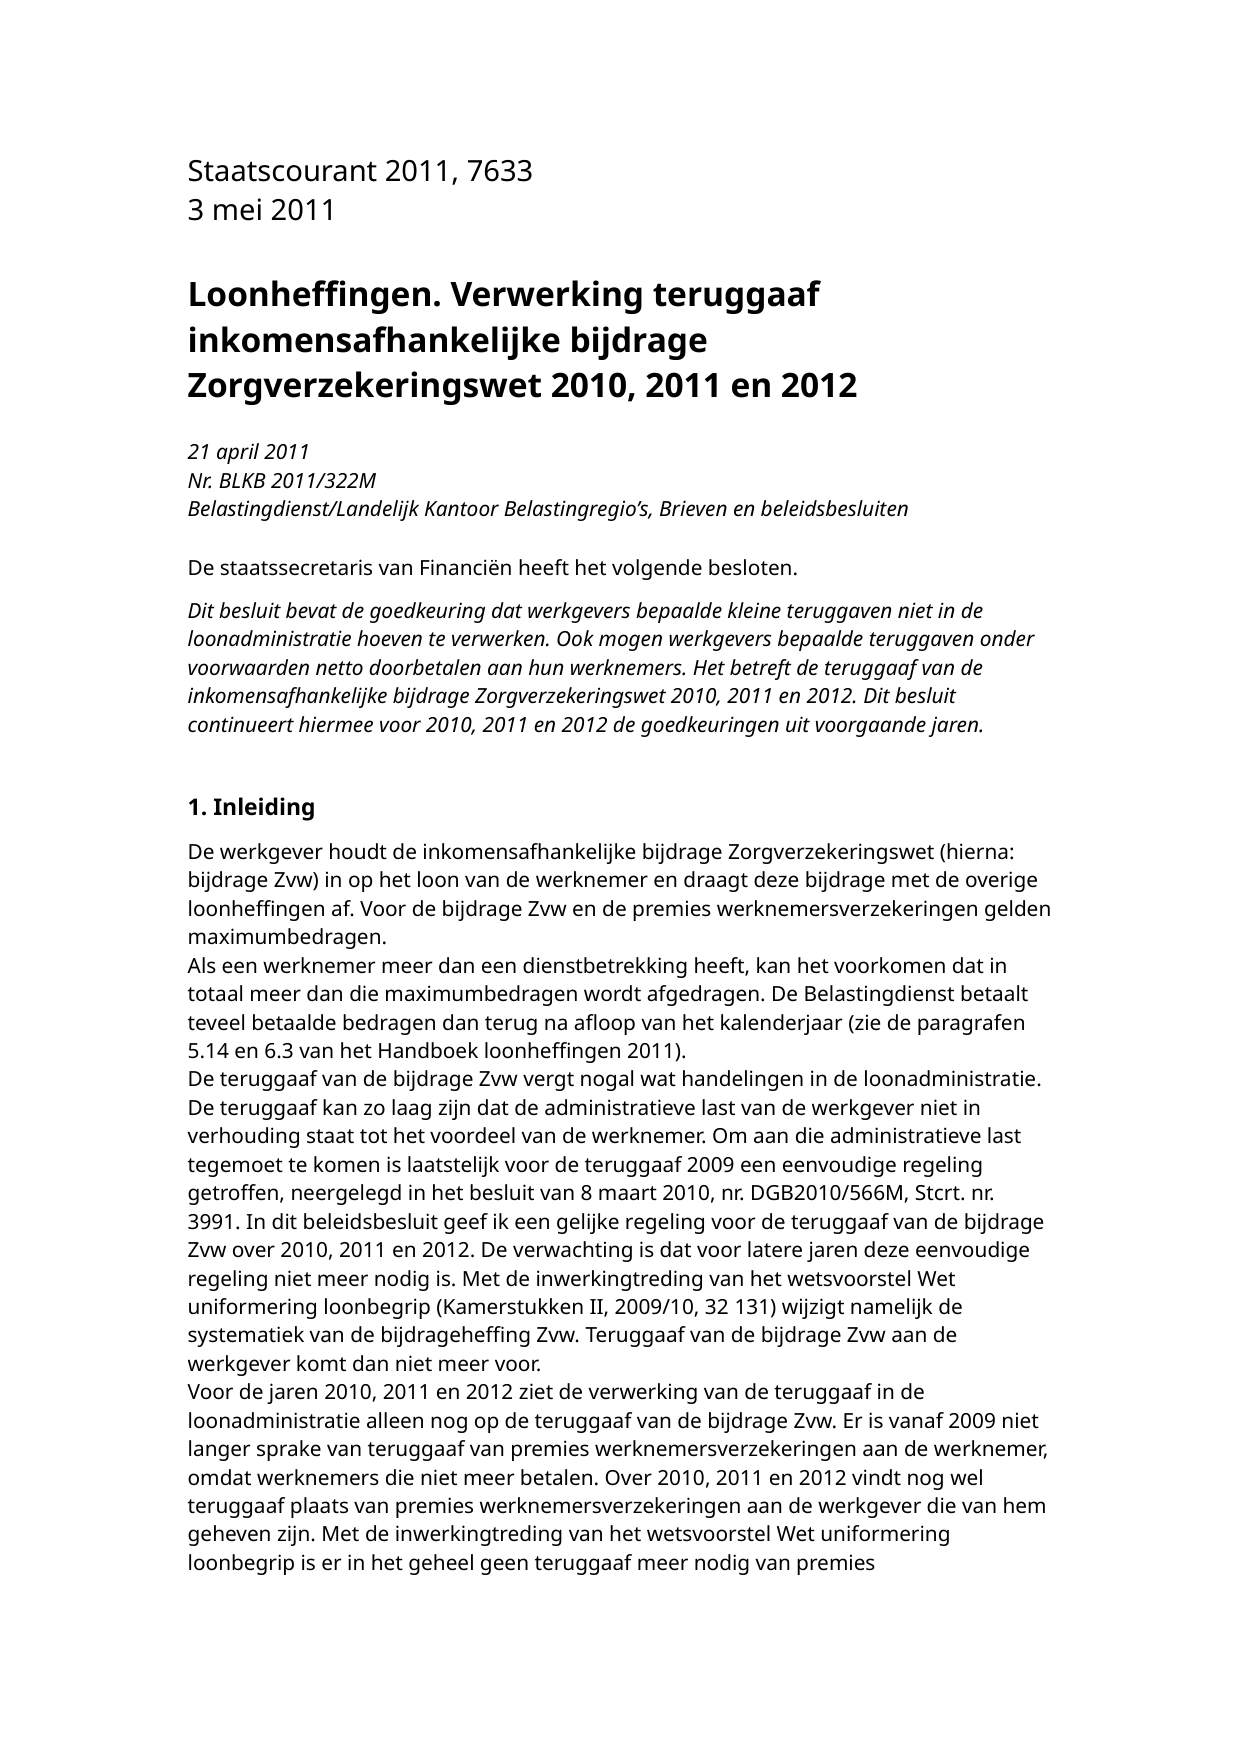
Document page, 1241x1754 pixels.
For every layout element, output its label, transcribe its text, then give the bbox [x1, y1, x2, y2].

text De teruggaaf van de bijdrage Zvw vergt nogal wat handelingen in de loonadministratie. De teruggaaf kan zo laag zijn dat de administratieve last van de werkgever niet in verhouding staat tot het voordeel van de werknemer. Om aan die administratieve last tegemoet te komen is laatstelijk voor de teruggaaf 2009 een eenvoudige regeling getroffen, neergelegd in het besluit van 8 maart 2010, nr. DGB2010/566M, Stcrt. nr. 3991. In dit beleidsbesluit geef ik een gelijke regeling voor de teruggaaf van de bijdrage Zvw over 2010, 2011 en 2012. De verwachting is dat voor latere jaren deze eenvoudige regeling niet meer nodig is. Met de inwerkingtreding van het wetsvoorstel Wet uniformering loonbegrip (Kamerstukken II, 2009/10, 32 131) wijzigt namelijk de systematiek van de bijdrageheffing Zvw. Teruggaaf van de bijdrage Zvw aan de werkgever komt dan niet meer voor. [187, 1064, 1053, 1377]
text De werkgever houdt de inkomensafhankelijke bijdrage Zorgverzekeringswet (hierna: bijdrage Zvw) in op het loon van de werknemer en draagt deze bijdrage met de overige loonheffingen af. Voor de bijdrage Zvw en de premies werknemersverzekeringen gelden maximumbedragen. [187, 837, 1053, 951]
subtitle Loonheffingen. Verwerking teruggaaf inkomensafhankelijke bijdrage Zorgverzekeringswet 2010, 2011 en 2012 [187, 271, 1053, 407]
text Voor de jaren 2010, 2011 en 2012 ziet de verwerking van de teruggaaf in de loonadministratie alleen nog op de teruggaaf van de bijdrage Zvw. Er is vanaf 2009 niet langer sprake van teruggaaf van premies werknemersverzekeringen aan de werknemer, omdat werknemers die niet meer betalen. Over 2010, 2011 en 2012 vindt nog wel teruggaaf plaats van premies werknemersverzekeringen aan de werkgever die van hem geheven zijn. Met de inwerkingtreding van het wetsvoorstel Wet uniformering loonbegrip is er in het geheel geen teruggaaf meer nodig van premies [187, 1377, 1053, 1576]
text Nr. BLKB 2011/322M [187, 466, 1053, 494]
subtitle 1. Inleiding [187, 791, 1053, 822]
text Als een werknemer meer dan een dienstbetrekking heeft, kan het voorkomen dat in totaal meer dan die maximumbedragen wordt afgedragen. De Belastingdienst betaalt teveel betaalde bedragen dan terug na afloop van het kalenderjaar (zie de paragrafen 5.14 en 6.3 van het Handboek loonheffingen 2011). [187, 951, 1053, 1064]
text Belastingdienst/Landelijk Kantoor Belastingregio’s, Brieven en beleidsbesluiten [187, 494, 1053, 523]
text De staatssecretaris van Financiën heeft het volgende besloten. [187, 553, 1053, 581]
text 21 april 2011 [187, 437, 1053, 466]
text 3 mei 2011 [187, 190, 1053, 229]
text Staatscourant 2011, 7633 [187, 150, 1053, 190]
text Dit besluit bevat de goedkeuring dat werkgevers bepaalde kleine teruggaven niet in de loonadministratie hoeven te verwerken. Ook mogen werkgevers bepaalde teruggaven onder voorwaarden netto doorbetalen aan hun werknemers. Het betreft de teruggaaf van de inkomensafhankelijke bijdrage Zorgverzekeringswet 2010, 2011 en 2012. Dit besluit continueert hiermee voor 2010, 2011 en 2012 de goedkeuringen uit voorgaande jaren. [187, 596, 1053, 738]
